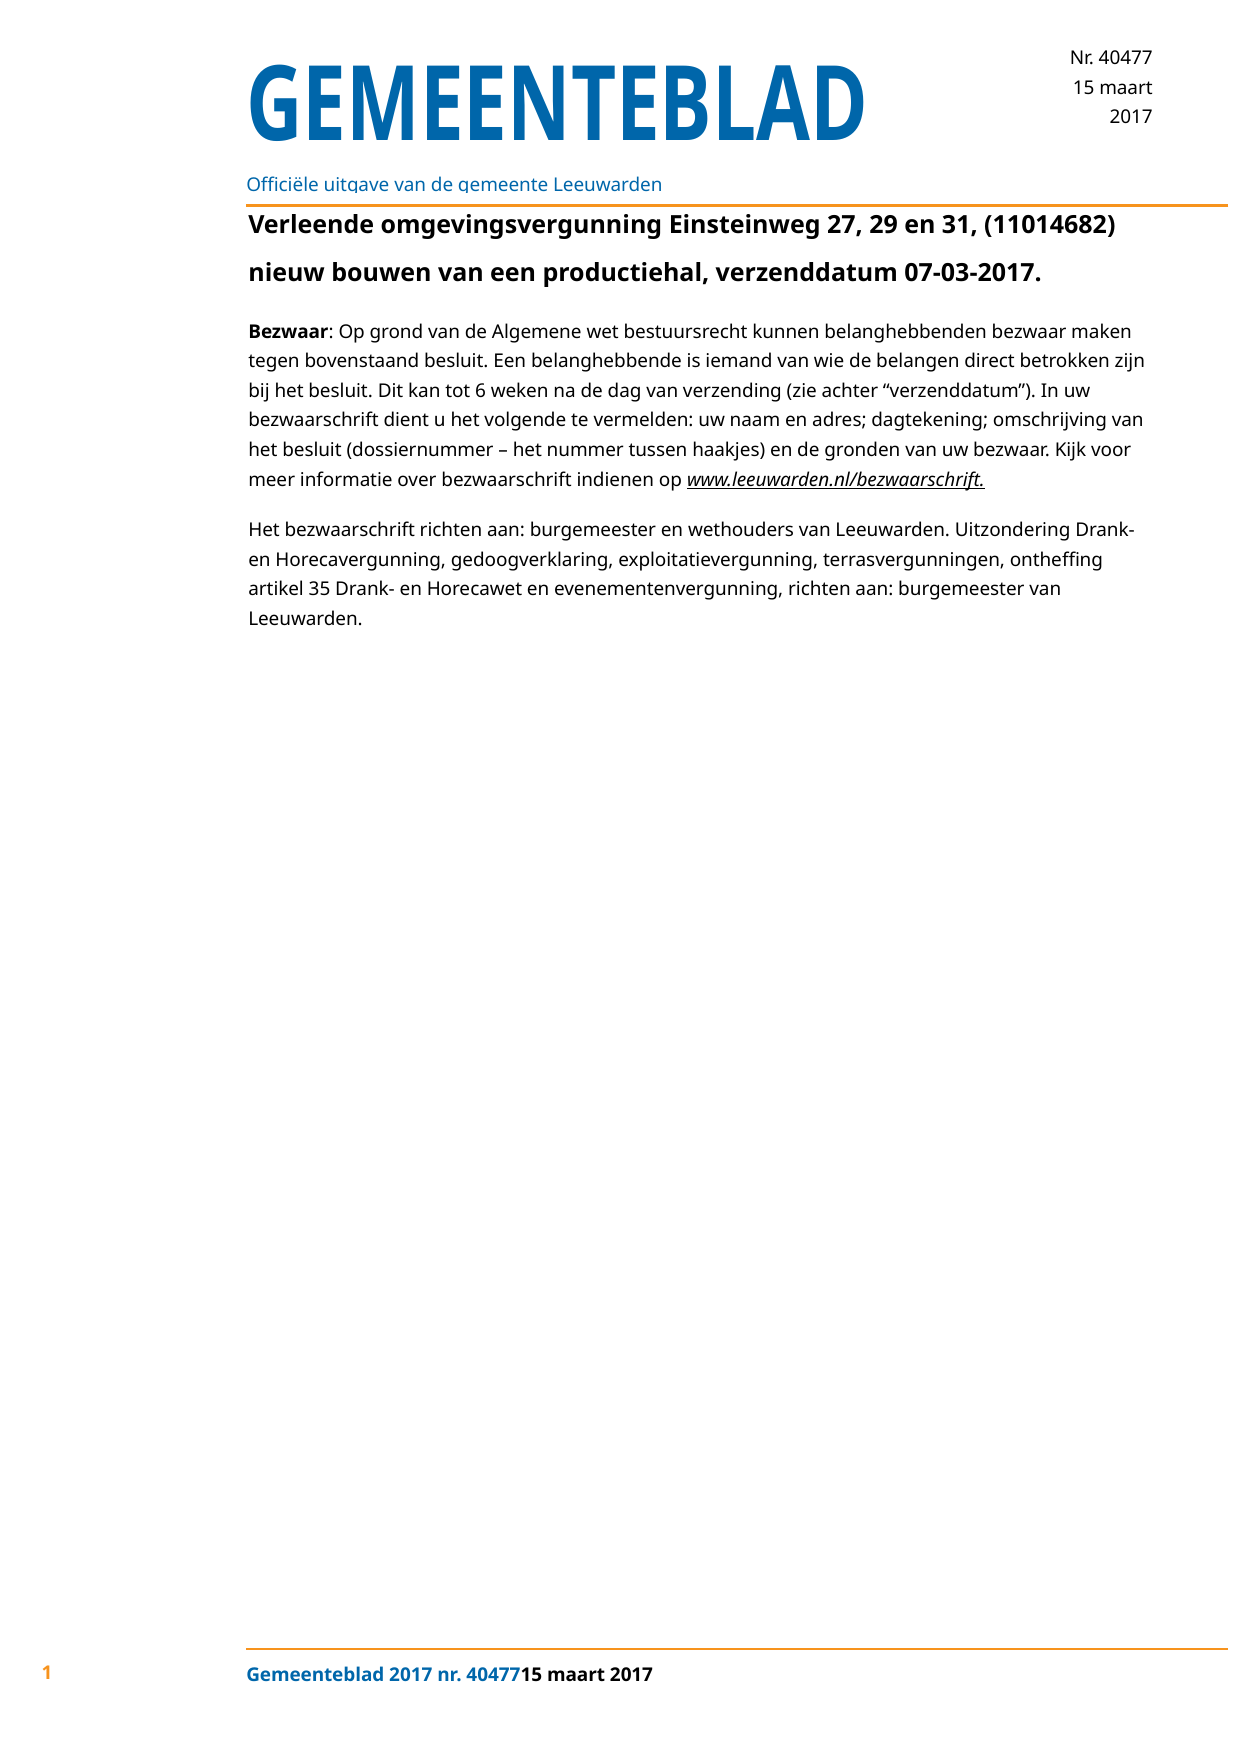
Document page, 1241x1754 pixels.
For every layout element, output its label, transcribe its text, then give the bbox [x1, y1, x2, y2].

text Bezwaar: Op grond van de Algemene wet bestuursrecht kunnen belanghebbenden bezwaar maken tegen bovenstaand besluit. Een belanghebbende is iemand van wie de belangen direct betrokken zijn bij het besluit. Dit kan tot 6 weken na de dag van verzending (zie achter “verzenddatum”). In uw bezwaarschrift dient u het volgende te vermelden: uw naam en adres; dagtekening; omschrijving van het besluit (dossiernummer – het nummer tussen haakjes) en de gronden van uw bezwaar. Kijk voor meer informatie over bezwaarschrift indienen op www.leeuwarden.nl/bezwaarschrift. [248, 318, 1152, 492]
text Het bezwaarschrift richten aan: burgemeester en wethouders van Leeuwarden. Uitzondering Drank- en Horecavergunning, gedoogverklaring, exploitatievergunning, terrasvergunningen, ontheffing artikel 35 Drank- en Horecawet en evenementenvergunning, richten aan: burgemeester van Leeuwarden. [248, 516, 1152, 631]
picture [41, 47, 231, 172]
text Verleende omgevingsvergunning Einsteinweg 27, 29 en 31, (11014682) nieuw bouwen van een productiehal, verzenddatum 07-03-2017. [248, 207, 1152, 288]
